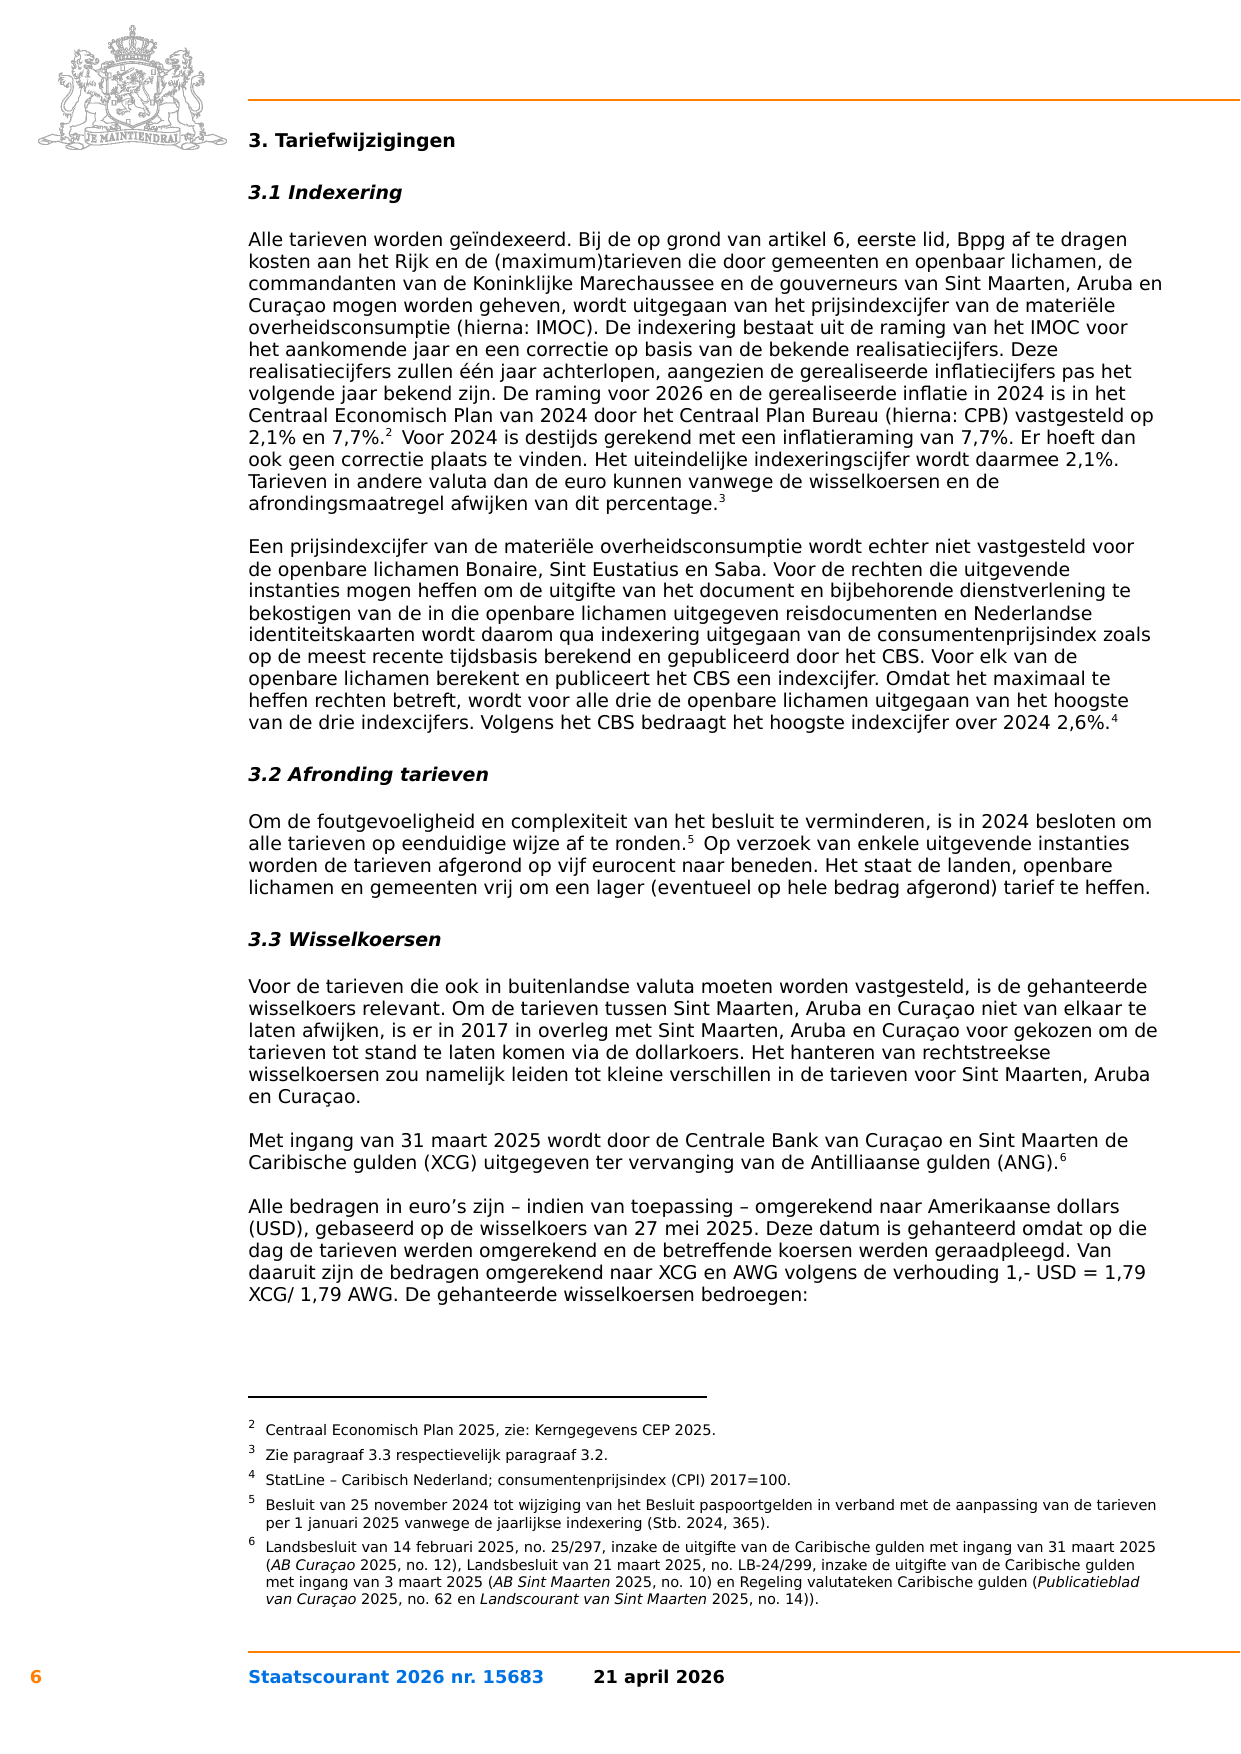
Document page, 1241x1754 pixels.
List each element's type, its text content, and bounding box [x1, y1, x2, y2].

subtitle 3.1 Indexering [248, 182, 1163, 204]
text Besluit van 25 november 2024 tot wijziging van het Besluit paspoortgelden in verband met de aanpassing van de tarieven per 1 januari 2025 vanwege de jaarlijkse indexering (Stb. 2024, 365). [248, 1493, 1163, 1532]
text StatLine – Caribisch Nederland; consumentenprijsindex (CPI) 2017=100. [248, 1468, 1163, 1490]
text Een prijsindexcijfer van de materiële overheidsconsumptie wordt echter niet vastgesteld voor de openbare lichamen Bonaire, Sint Eustatius en Saba. Voor de rechten die uitgevende instanties mogen heffen om de uitgifte van het document en bijbehorende dienstverlening te bekostigen van de in die openbare lichamen uitgegeven reisdocumenten en Nederlandse identiteitskaarten wordt daarom qua indexering uitgegaan van de consumentenprijsindex zoals op de meest recente tijdsbasis berekend en gepubliceerd door het CBS. Voor elk van de openbare lichamen berekent en publiceert het CBS een indexcijfer. Omdat het maximaal te heffen rechten betreft, wordt voor alle drie de openbare lichamen uitgegaan van het hoogste van de drie indexcijfers. Volgens het CBS bedraagt het hoogste indexcijfer over 2024 2,6%. [248, 536, 1163, 734]
subtitle 3. Tariefwijzigingen [248, 130, 1163, 152]
subtitle 3.2 Afronding tarieven [248, 764, 1163, 786]
text Centraal Economisch Plan 2025, zie: Kerngegevens CEP 2025. [248, 1418, 1163, 1440]
text Voor de tarieven die ook in buitenlandse valuta moeten worden vastgesteld, is de gehanteerde wisselkoers relevant. Om de tarieven tussen Sint Maarten, Aruba en Curaçao niet van elkaar te laten afwijken, is er in 2017 in overleg met Sint Maarten, Aruba en Curaçao voor gekozen om de tarieven tot stand te laten komen via de dollarkoers. Het hanteren van rechtstreekse wisselkoersen zou namelijk leiden tot kleine verschillen in de tarieven voor Sint Maarten, Aruba en Curaçao. [248, 976, 1163, 1108]
subtitle 3.3 Wisselkoersen [248, 929, 1163, 951]
text Alle tarieven worden geïndexeerd. Bij de op grond van artikel 6, eerste lid, Bppg af te dragen kosten aan het Rijk en de (maximum)tarieven die door gemeenten en openbaar lichamen, de commandanten van de Koninklijke Marechaussee en de gouverneurs van Sint Maarten, Aruba en Curaçao mogen worden geheven, wordt uitgegaan van het prijsindexcijfer van de materiële overheidsconsumptie (hierna: IMOC). De indexering bestaat uit de raming van het IMOC voor het aankomende jaar en een correctie op basis van de bekende realisatiecijfers. Deze realisatiecijfers zullen één jaar achterlopen, aangezien de gerealiseerde inflatiecijfers pas het volgende jaar bekend zijn. De raming voor 2026 en de gerealiseerde inflatie in 2024 is in het Centraal Economisch Plan van 2024 door het Centraal Plan Bureau (hierna: CPB) vastgesteld op 2,1% en 7,7%. Voor 2024 is destijds gerekend met een inflatieraming van 7,7%. Er hoeft dan ook geen correctie plaats te vinden. Het uiteindelijke indexeringscijfer wordt daarmee 2,1%. Tarieven in andere valuta dan de euro kunnen vanwege de wisselkoersen en de afrondingsmaatregel afwijken van dit percentage. [248, 229, 1163, 514]
text Landsbesluit van 14 februari 2025, no. 25/297, inzake de uitgifte van de Caribische gulden met ingang van 31 maart 2025 (AB Curaçao 2025, no. 12), Landsbesluit van 21 maart 2025, no. LB-24/299, inzake de uitgifte van de Caribische gulden met ingang van 3 maart 2025 (AB Sint Maarten 2025, no. 10) en Regeling valutateken Caribische gulden (Publicatieblad van Curaçao 2025, no. 62 en Landscourant van Sint Maarten 2025, no. 14)). [248, 1535, 1163, 1608]
picture [38, 25, 227, 150]
text Alle bedragen in euro’s zijn – indien van toepassing – omgerekend naar Amerikaanse dollars (USD), gebaseerd op de wisselkoers van 27 mei 2025. Deze datum is gehanteerd omdat op die dag de tarieven werden omgerekend en de betreffende koersen werden geraadpleegd. Van daaruit zijn de bedragen omgerekend naar XCG en AWG volgens de verhouding 1,- USD = 1,79 XCG/ 1,79 AWG. De gehanteerde wisselkoersen bedroegen: [248, 1196, 1163, 1306]
text Zie paragraaf 3.3 respectievelijk paragraaf 3.2. [248, 1443, 1163, 1465]
text Om de foutgevoeligheid en complexiteit van het besluit te verminderen, is in 2024 besloten om alle tarieven op eenduidige wijze af te ronden. Op verzoek van enkele uitgevende instanties worden de tarieven afgerond op vijf eurocent naar beneden. Het staat de landen, openbare lichamen en gemeenten vrij om een lager (eventueel op hele bedrag afgerond) tarief te heffen. [248, 811, 1163, 899]
text Met ingang van 31 maart 2025 wordt door de Centrale Bank van Curaçao en Sint Maarten de Caribische gulden (XCG) uitgegeven ter vervanging van de Antilliaanse gulden (ANG). [248, 1130, 1163, 1174]
